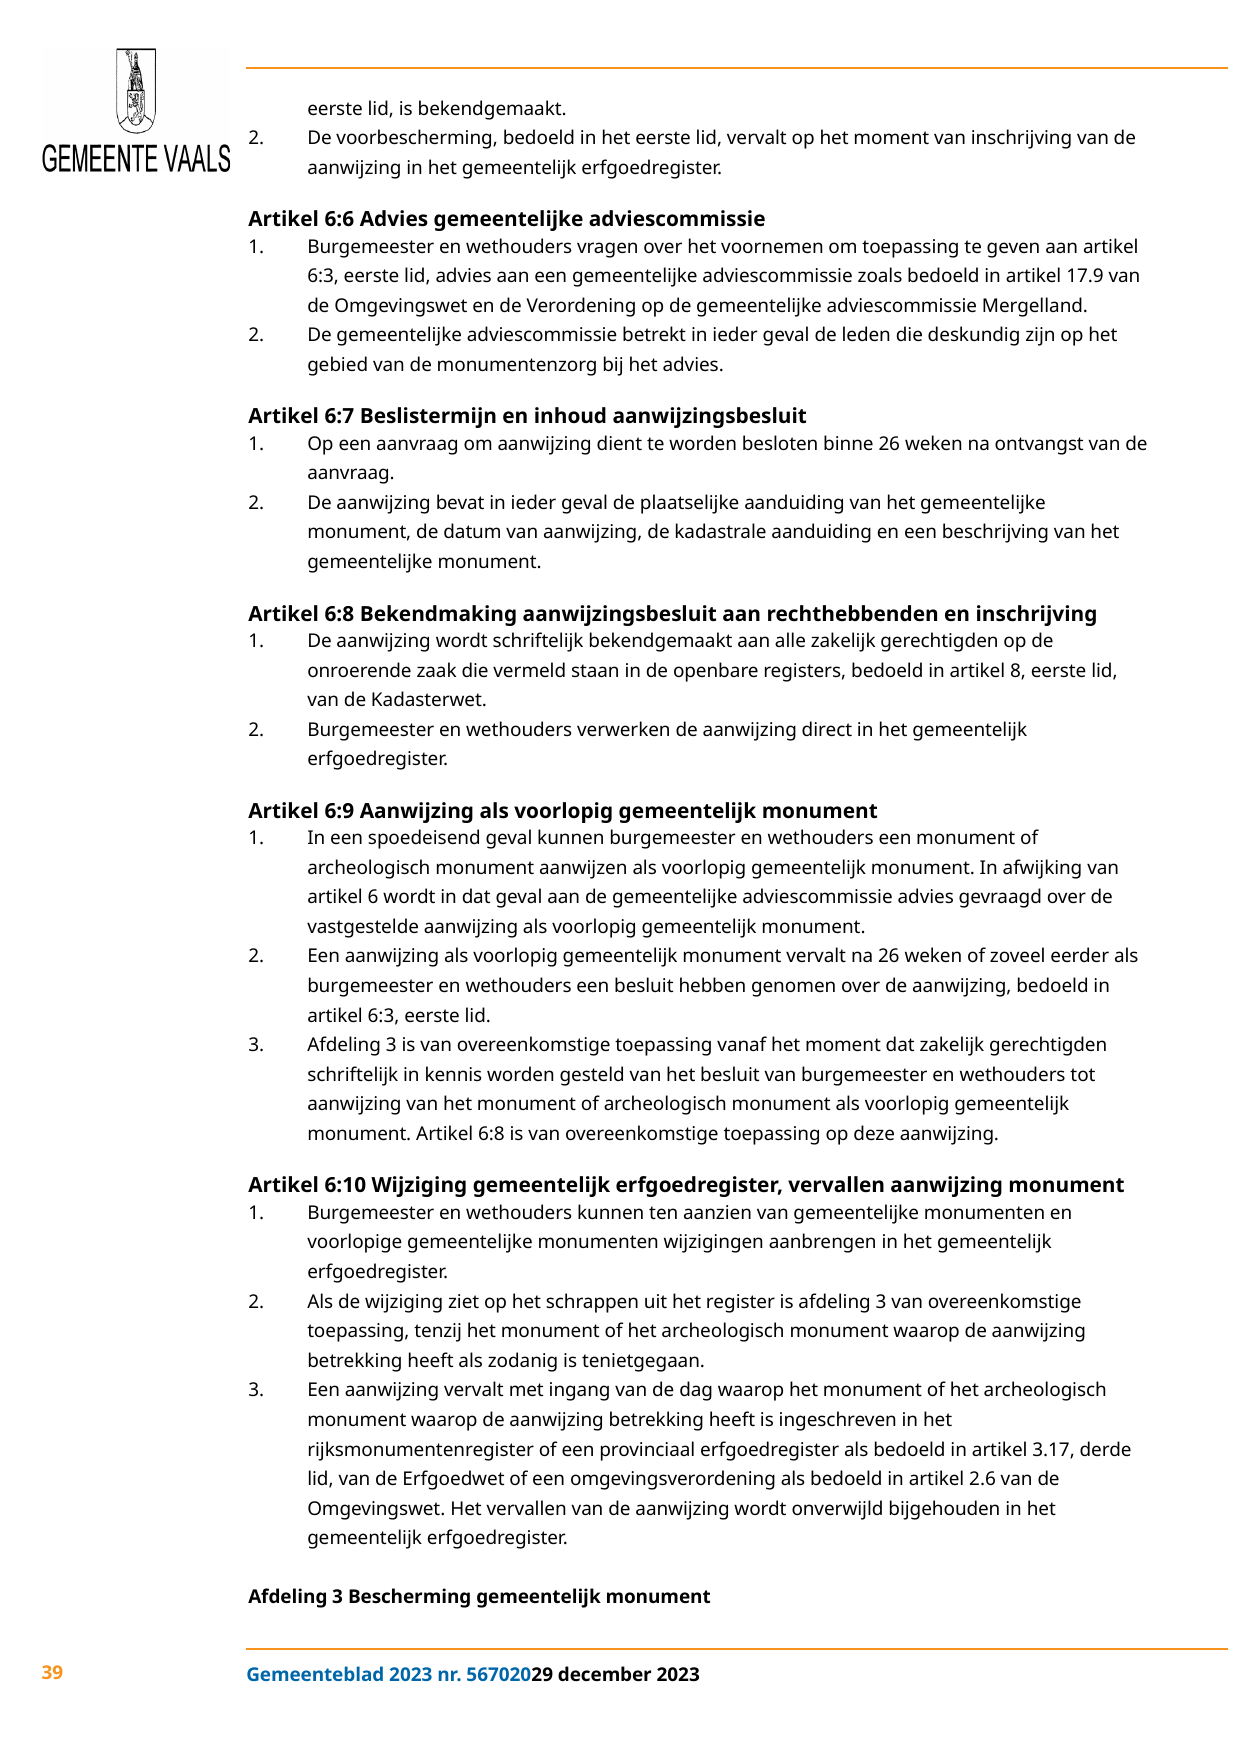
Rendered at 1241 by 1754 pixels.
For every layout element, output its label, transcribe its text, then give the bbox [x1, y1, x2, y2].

text Artikel 6:7 Beslistermijn en inhoud aanwijzingsbesluit [248, 402, 1152, 430]
text Artikel 6:8 Bekendmaking aanwijzingsbesluit aan rechthebbenden en inschrijving [248, 599, 1152, 627]
list De aanwijzing bevat in ieder geval de plaatselijke aanduiding van het gemeentelijke monument, de datum van aanwijzing, de kadastrale aanduiding en een beschrijving van het gemeentelijke monument. [248, 489, 1152, 574]
list Op een aanvraag om aanwijzing dient te worden besloten binne 26 weken na ontvangst van de aanvraag. [248, 430, 1152, 485]
list Als de wijziging ziet op het schrappen uit het register is afdeling 3 van overeenkomstige toepassing, tenzij het monument of het archeologisch monument waarop de aanwijzing betrekking heeft als zodanig is tenietgegaan. [248, 1288, 1152, 1373]
picture [41, 47, 231, 172]
text Afdeling 3 Bescherming gemeentelijk monument [248, 1584, 1152, 1609]
list Burgemeester en wethouders vragen over het voornemen om toepassing te geven aan artikel 6:3, eerste lid, advies aan een gemeentelijke adviescommissie zoals bedoeld in artikel 17.9 van de Omgevingswet en de Verordening op de gemeentelijke adviescommissie Mergelland. [248, 233, 1152, 318]
list De aanwijzing wordt schriftelijk bekendgemaakt aan alle zakelijk gerechtigden op de onroerende zaak die vermeld staan in de openbare registers, bedoeld in artikel 8, eerste lid, van de Kadasterwet. [248, 627, 1152, 712]
list eerste lid, is bekendgemaakt. [248, 95, 1152, 121]
list In een spoedeisend geval kunnen burgemeester en wethouders een monument of archeologisch monument aanwijzen als voorlopig gemeentelijk monument. In afwijking van artikel 6 wordt in dat geval aan de gemeentelijke adviescommissie advies gevraagd over de vastgestelde aanwijzing als voorlopig gemeentelijk monument. [248, 824, 1152, 939]
list Afdeling 3 is van overeenkomstige toepassing vanaf het moment dat zakelijk gerechtigden schriftelijk in kennis worden gesteld van het besluit van burgemeester en wethouders tot aanwijzing van het monument of archeologisch monument als voorlopig gemeentelijk monument. Artikel 6:8 is van overeenkomstige toepassing op deze aanwijzing. [248, 1031, 1152, 1146]
list Burgemeester en wethouders kunnen ten aanzien van gemeentelijke monumenten en voorlopige gemeentelijke monumenten wijzigingen aanbrengen in het gemeentelijk erfgoedregister. [248, 1199, 1152, 1284]
list Een aanwijzing als voorlopig gemeentelijk monument vervalt na 26 weken of zoveel eerder als burgemeester en wethouders een besluit hebben genomen over de aanwijzing, bedoeld in artikel 6:3, eerste lid. [248, 943, 1152, 1028]
list De gemeentelijke adviescommissie betrekt in ieder geval de leden die deskundig zijn op het gebied van de monumentenzorg bij het advies. [248, 322, 1152, 377]
text Artikel 6:6 Advies gemeentelijke adviescommissie [248, 204, 1152, 233]
text Artikel 6:9 Aanwijzing als voorlopig gemeentelijk monument [248, 796, 1152, 824]
list Burgemeester en wethouders verwerken de aanwijzing direct in het gemeentelijk erfgoedregister. [248, 716, 1152, 771]
list Een aanwijzing vervalt met ingang van de dag waarop het monument of het archeologisch monument waarop de aanwijzing betrekking heeft is ingeschreven in het rijksmonumentenregister of een provinciaal erfgoedregister als bedoeld in artikel 3.17, derde lid, van de Erfgoedwet of een omgevingsverordening als bedoeld in artikel 2.6 van de Omgevingswet. Het vervallen van de aanwijzing wordt onverwijld bijgehouden in het gemeentelijk erfgoedregister. [248, 1377, 1152, 1550]
text Artikel 6:10 Wijziging gemeentelijk erfgoedregister, vervallen aanwijzing monument [248, 1171, 1152, 1199]
list De voorbescherming, bedoeld in het eerste lid, vervalt op het moment van inschrijving van de aanwijzing in het gemeentelijk erfgoedregister. [248, 124, 1152, 180]
